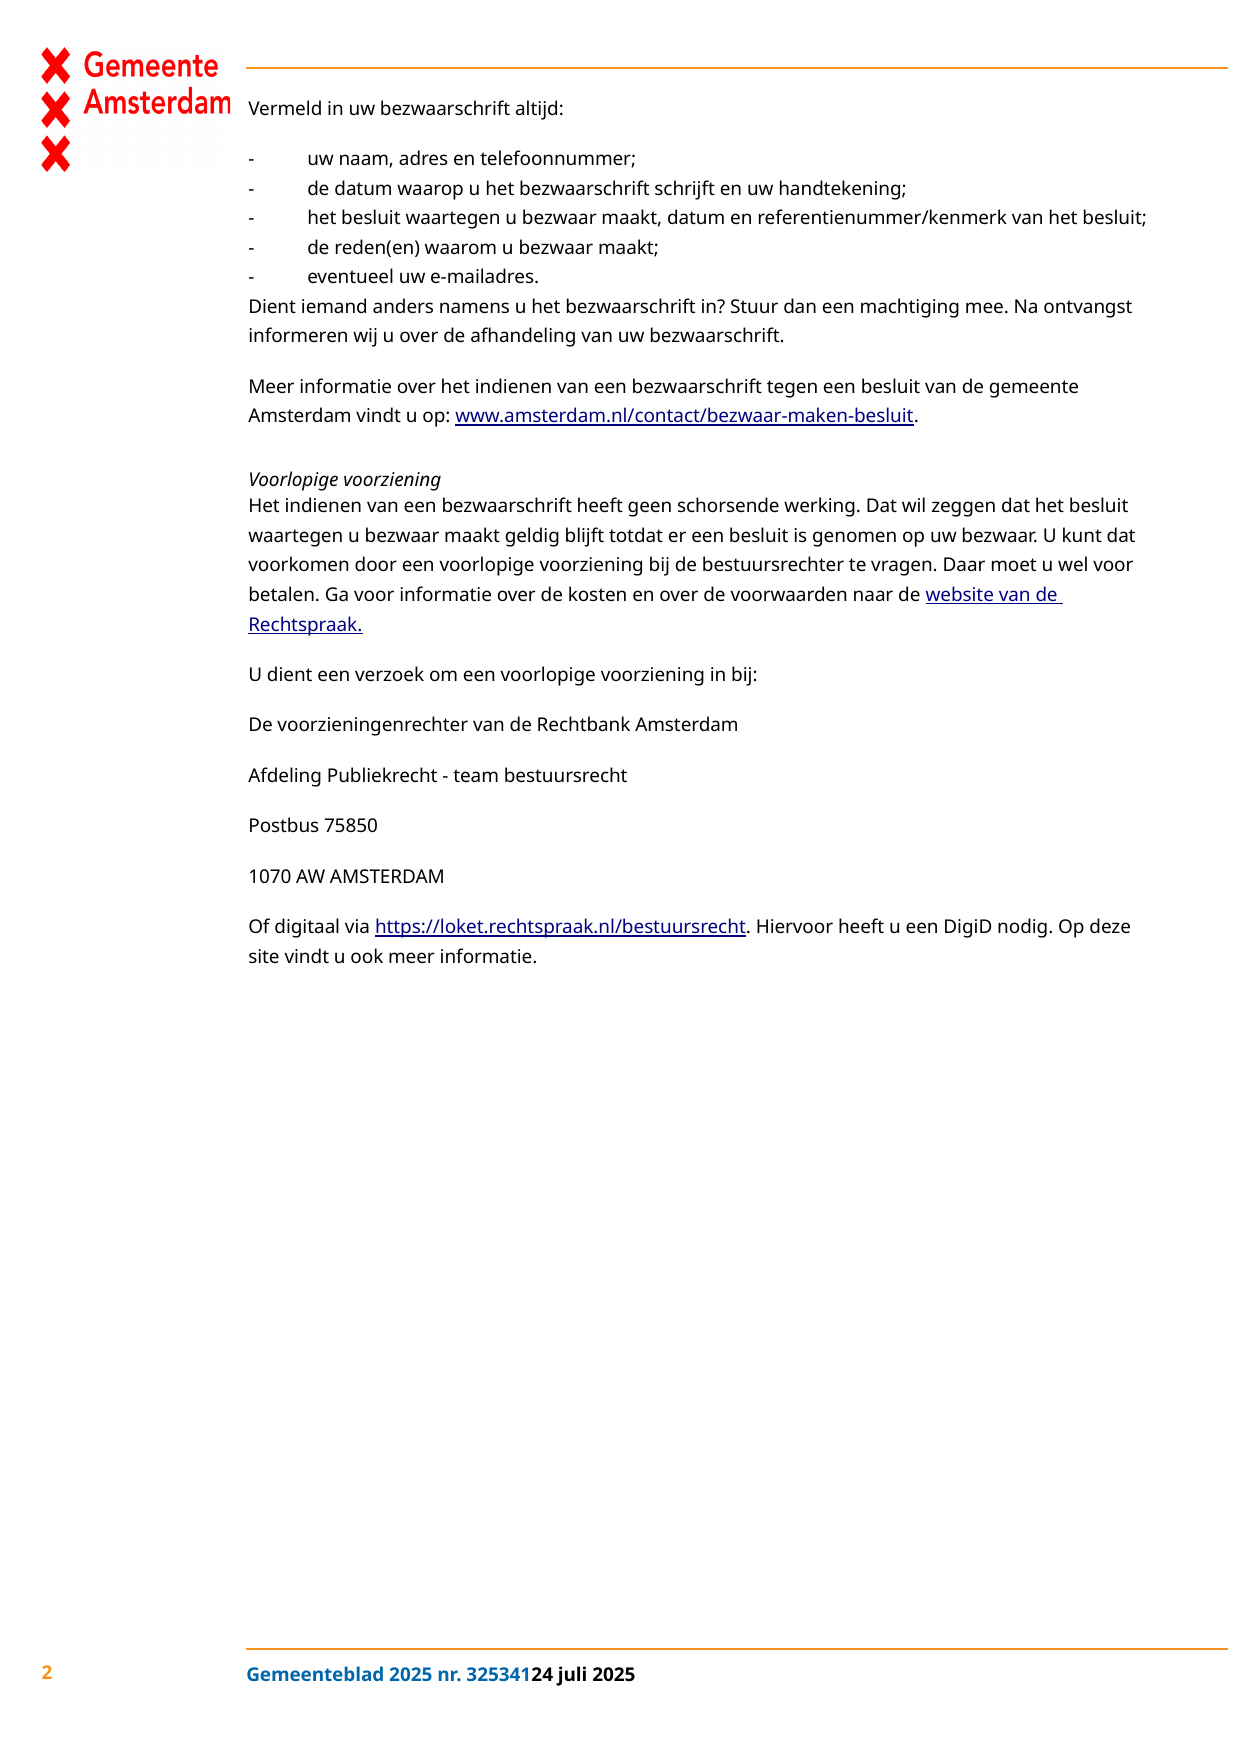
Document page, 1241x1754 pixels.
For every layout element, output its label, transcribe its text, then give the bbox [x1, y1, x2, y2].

text Meer informatie over het indienen van een bezwaarschrift tegen een besluit van de gemeente Amsterdam vindt u op: www.amsterdam.nl/contact/bezwaar-maken-besluit. [248, 373, 1152, 428]
text Dient iemand anders namens u het bezwaarschrift in? Stuur dan een machtiging mee. Na ontvangst informeren wij u over de afhandeling van uw bezwaarschrift. [248, 293, 1152, 348]
list de reden(en) waarom u bezwaar maakt; [248, 234, 1152, 260]
text De voorzieningenrechter van de Rechtbank Amsterdam [248, 712, 1152, 737]
picture [41, 47, 231, 172]
text Afdeling Publiekrecht - team bestuursrecht [248, 762, 1152, 788]
list eventueel uw e-mailadres. [248, 263, 1152, 289]
text U dient een verzoek om een voorlopige voorziening in bij: [248, 661, 1152, 687]
text 1070 AW AMSTERDAM [248, 863, 1152, 888]
text Vermeld in uw bezwaarschrift altijd: [248, 95, 1152, 121]
list het besluit waartegen u bezwaar maakt, datum en referentienummer/kenmerk van het besluit; [248, 204, 1152, 230]
text Het indienen van een bezwaarschrift heeft geen schorsende werking. Dat wil zeggen dat het besluit waartegen u bezwaar maakt geldig blijft totdat er een besluit is genomen op uw bezwaar. U kunt dat voorkomen door een voorlopige voorziening bij de bestuursrechter te vragen. Daar moet u wel voor betalen. Ga voor informatie over de kosten en over de voorwaarden naar de website van de Rechtspraak. [248, 492, 1152, 636]
text Of digitaal via https://loket.rechtspraak.nl/bestuursrecht. Hiervoor heeft u een DigiD nodig. Op deze site vindt u ook meer informatie. [248, 913, 1152, 968]
list uw naam, adres en telefoonnummer; [248, 145, 1152, 171]
list de datum waarop u het bezwaarschrift schrijft en uw handtekening; [248, 175, 1152, 201]
text Postbus 75850 [248, 812, 1152, 838]
text Voorlopige voorziening [248, 467, 1152, 492]
